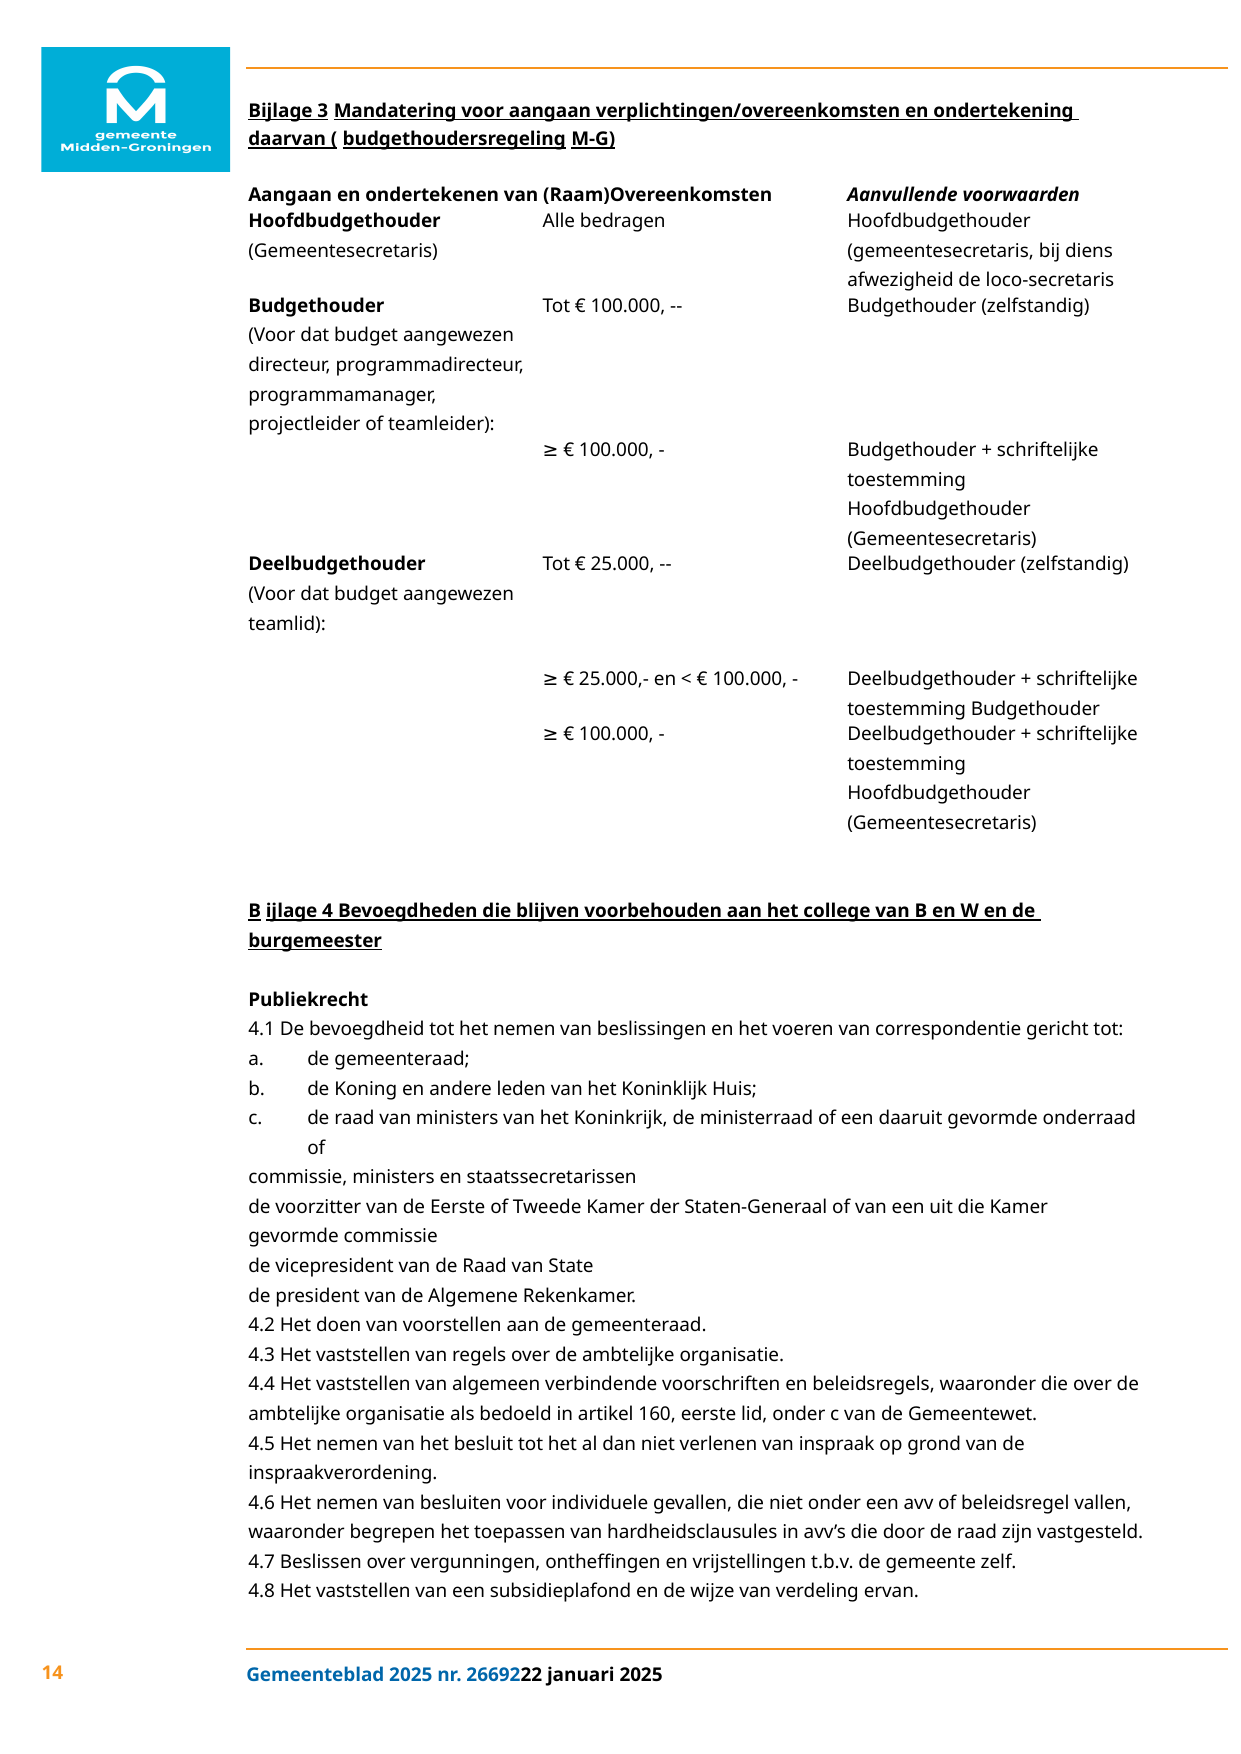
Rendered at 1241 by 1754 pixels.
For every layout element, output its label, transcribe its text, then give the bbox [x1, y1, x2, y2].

picture [184, 146, 190, 153]
table_cell Deelbudgethouder (zelfstandig) [847, 551, 1152, 665]
text 4.4 Het vaststellen van algemeen verbindende voorschriften en beleidsregels, waaronder die over de ambtelijke organisatie als bedoeld in artikel 160, eerste lid, onder c van de Gemeentewet. [248, 1371, 1152, 1426]
table_cell Tot € 25.000, -- [543, 551, 847, 665]
text 4.8 Het vaststellen van een subsidieplafond en de wijze van verdeling ervan. [248, 1578, 1152, 1603]
table_cell Deelbudgethouder (Voor dat budget aangewezen teamlid): [248, 551, 542, 665]
table_cell Hoofdbudgethouder (gemeentesecretaris, bij diens afwezigheid de loco-secretaris [847, 207, 1152, 292]
picture [107, 89, 165, 122]
text Publiekrecht [248, 986, 1152, 1012]
text B ijlage 4 Bevoegdheden die blijven voorbehouden aan het college van B en W en de burgemeester [248, 897, 1152, 953]
text commissie, ministers en staatssecretarissen [248, 1163, 1152, 1189]
list de raad van ministers van het Koninkrijk, de ministerraad of een daaruit gevormde onderraad of [248, 1104, 1152, 1160]
text 4.6 Het nemen van besluiten voor individuele gevallen, die niet onder een avv of beleidsregel vallen, waaronder begrepen het toepassen van hardheidsclausules in avv’s die door de raad zijn vastgesteld. [248, 1489, 1152, 1544]
table_cell ≥ € 100.000, - [543, 436, 847, 551]
table_cell Budgethouder + schriftelijke toestemming Hoofdbudgethouder (Gemeentesecretaris) [847, 436, 1152, 551]
table_cell Tot € 100.000, -- [543, 292, 847, 436]
list de gemeenteraad; [248, 1045, 1152, 1071]
text 4.3 Het vaststellen van regels over de ambtelijke organisatie. [248, 1341, 1152, 1367]
text de president van de Algemene Rekenkamer. [248, 1282, 1152, 1308]
text Bijlage 3 Mandatering voor aangaan verplichtingen/overeenkomsten en ondertekening daarvan ( budgethoudersregeling M-G) [248, 95, 1152, 152]
table_cell Hoofdbudgethouder (Gemeentesecretaris) [248, 207, 542, 292]
table_cell ≥ € 100.000, - [543, 720, 847, 835]
table_cell Budgethouder (zelfstandig) [847, 292, 1152, 436]
picture [108, 66, 164, 82]
table_cell [248, 720, 542, 835]
text de voorzitter van de Eerste of Tweede Kamer der Staten-Generaal of van een uit die Kamer [248, 1193, 1152, 1219]
table_cell [248, 436, 542, 551]
table_cell ≥ € 25.000,- en < € 100.000, - [543, 665, 847, 720]
text gevormde commissie [248, 1223, 1152, 1248]
table_cell Deelbudgethouder + schriftelijke toestemming Hoofdbudgethouder (Gemeentesecretaris) [847, 720, 1152, 835]
table_cell Alle bedragen [543, 207, 847, 292]
table_cell [248, 665, 542, 720]
table_header Aanvullende voorwaarden [847, 181, 1152, 207]
table_cell Budgethouder (Voor dat budget aangewezen directeur, programmadirecteur, programmamanager, projectleider of teamleider): [248, 292, 542, 436]
text de vicepresident van de Raad van State [248, 1252, 1152, 1278]
text 4.1 De bevoegdheid tot het nemen van beslissingen en het voeren van correspondentie gericht tot: [248, 1016, 1152, 1041]
table_cell Deelbudgethouder + schriftelijke toestemming Budgethouder [847, 665, 1152, 720]
list de Koning en andere leden van het Koninklijk Huis; [248, 1075, 1152, 1101]
text 4.5 Het nemen van het besluit tot het al dan niet verlenen van inspraak op grond van de inspraakverordening. [248, 1430, 1152, 1485]
text 4.2 Het doen van voorstellen aan de gemeenteraad. [248, 1311, 1152, 1337]
table_header Aangaan en ondertekenen van (Raam)Overeenkomsten [248, 181, 847, 207]
text 4.7 Beslissen over vergunningen, ontheffingen en vrijstellingen t.b.v. de gemeente zelf. [248, 1548, 1152, 1574]
